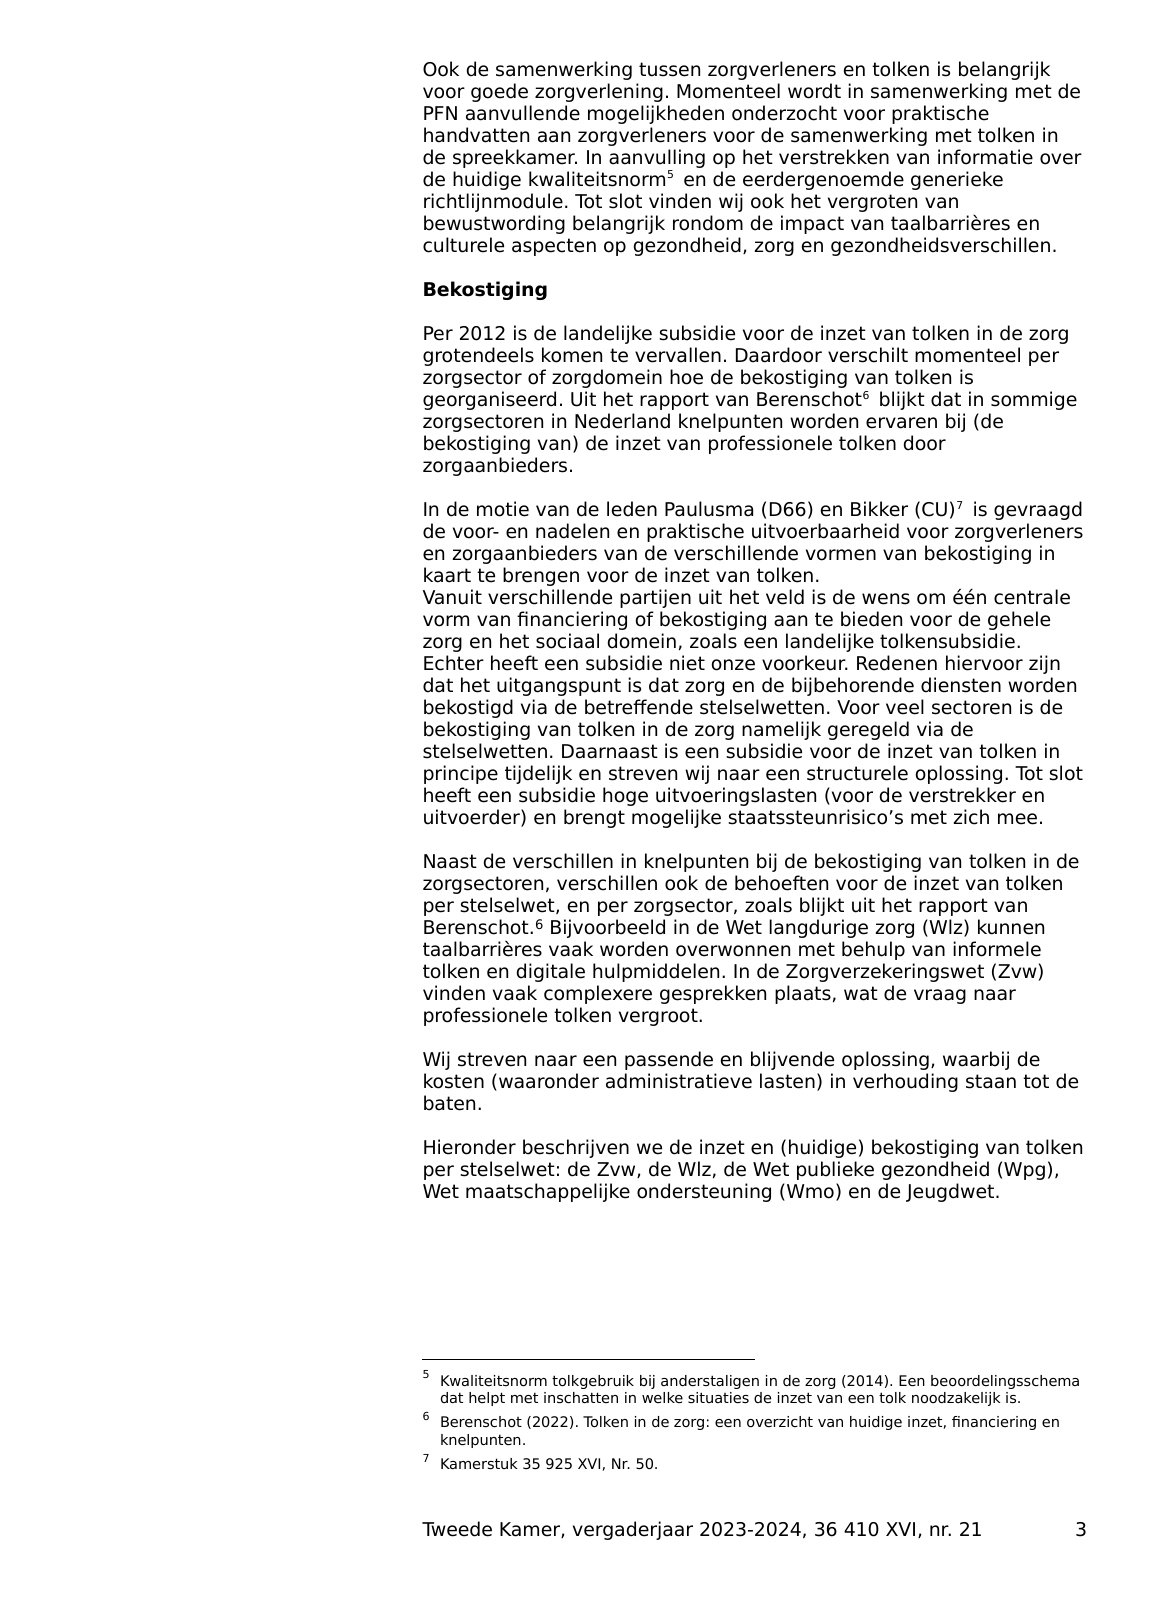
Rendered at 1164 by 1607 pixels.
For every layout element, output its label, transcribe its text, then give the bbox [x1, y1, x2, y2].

text Per 2012 is de landelijke subsidie voor de inzet van tolken in de zorg grotendeels komen te vervallen. Daardoor verschilt momenteel per zorgsector of zorgdomein hoe de bekostiging van tolken is georganiseerd. Uit het rapport van Berenschot blijkt dat in sommige zorgsectoren in Nederland knelpunten worden ervaren bij (de bekostiging van) de inzet van professionele tolken door zorgaanbieders. [422, 323, 1087, 477]
text Wij streven naar een passende en blijvende oplossing, waarbij de kosten (waaronder administratieve lasten) in verhouding staan tot de baten. [422, 1049, 1087, 1115]
text Berenschot (2022). Tolken in de zorg: een overzicht van huidige inzet, financiering en knelpunten. [422, 1410, 1087, 1449]
text Vanuit verschillende partijen uit het veld is de wens om één centrale vorm van financiering of bekostiging aan te bieden voor de gehele zorg en het sociaal domein, zoals een landelijke tolkensubsidie. Echter heeft een subsidie niet onze voorkeur. Redenen hiervoor zijn dat het uitgangspunt is dat zorg en de bijbehorende diensten worden bekostigd via de betreffende stelselwetten. Voor veel sectoren is de bekostiging van tolken in de zorg namelijk geregeld via de stelselwetten. Daarnaast is een subsidie voor de inzet van tolken in principe tijdelijk en streven wij naar een structurele oplossing. Tot slot heeft een subsidie hoge uitvoeringslasten (voor de verstrekker en uitvoerder) en brengt mogelijke staatssteunrisico’s met zich mee. [422, 587, 1087, 829]
text Hieronder beschrijven we de inzet en (huidige) bekostiging van tolken per stelselwet: de Zvw, de Wlz, de Wet publieke gezondheid (Wpg), Wet maatschappelijke ondersteuning (Wmo) en de Jeugdwet. [422, 1137, 1087, 1203]
subtitle Bekostiging [422, 279, 1087, 301]
text Kamerstuk 35 925 XVI, Nr. 50. [422, 1452, 1087, 1474]
text Ook de samenwerking tussen zorgverleners en tolken is belangrijk voor goede zorgverlening. Momenteel wordt in samenwerking met de PFN aanvullende mogelijkheden onderzocht voor praktische handvatten aan zorgverleners voor de samenwerking met tolken in de spreekkamer. In aanvulling op het verstrekken van informatie over de huidige kwaliteitsnorm en de eerdergenoemde generieke richtlijnmodule. Tot slot vinden wij ook het vergroten van bewustwording belangrijk rondom de impact van taalbarrières en culturele aspecten op gezondheid, zorg en gezondheidsverschillen. [422, 59, 1087, 257]
text In de motie van de leden Paulusma (D66) en Bikker (CU) is gevraagd de voor- en nadelen en praktische uitvoerbaarheid voor zorgverleners en zorgaanbieders van de verschillende vormen van bekostiging in kaart te brengen voor de inzet van tolken. [422, 499, 1087, 587]
text Naast de verschillen in knelpunten bij de bekostiging van tolken in de zorgsectoren, verschillen ook de behoeften voor de inzet van tolken per stelselwet, en per zorgsector, zoals blijkt uit het rapport van Berenschot.6 Bijvoorbeeld in de Wet langdurige zorg (Wlz) kunnen taalbarrières vaak worden overwonnen met behulp van informele tolken en digitale hulpmiddelen. In de Zorgverzekeringswet (Zvw) vinden vaak complexere gesprekken plaats, wat de vraag naar professionele tolken vergroot. [422, 851, 1087, 1027]
text Kwaliteitsnorm tolkgebruik bij anderstaligen in de zorg (2014). Een beoordelingsschema dat helpt met inschatten in welke situaties de inzet van een tolk noodzakelijk is. [422, 1368, 1087, 1407]
